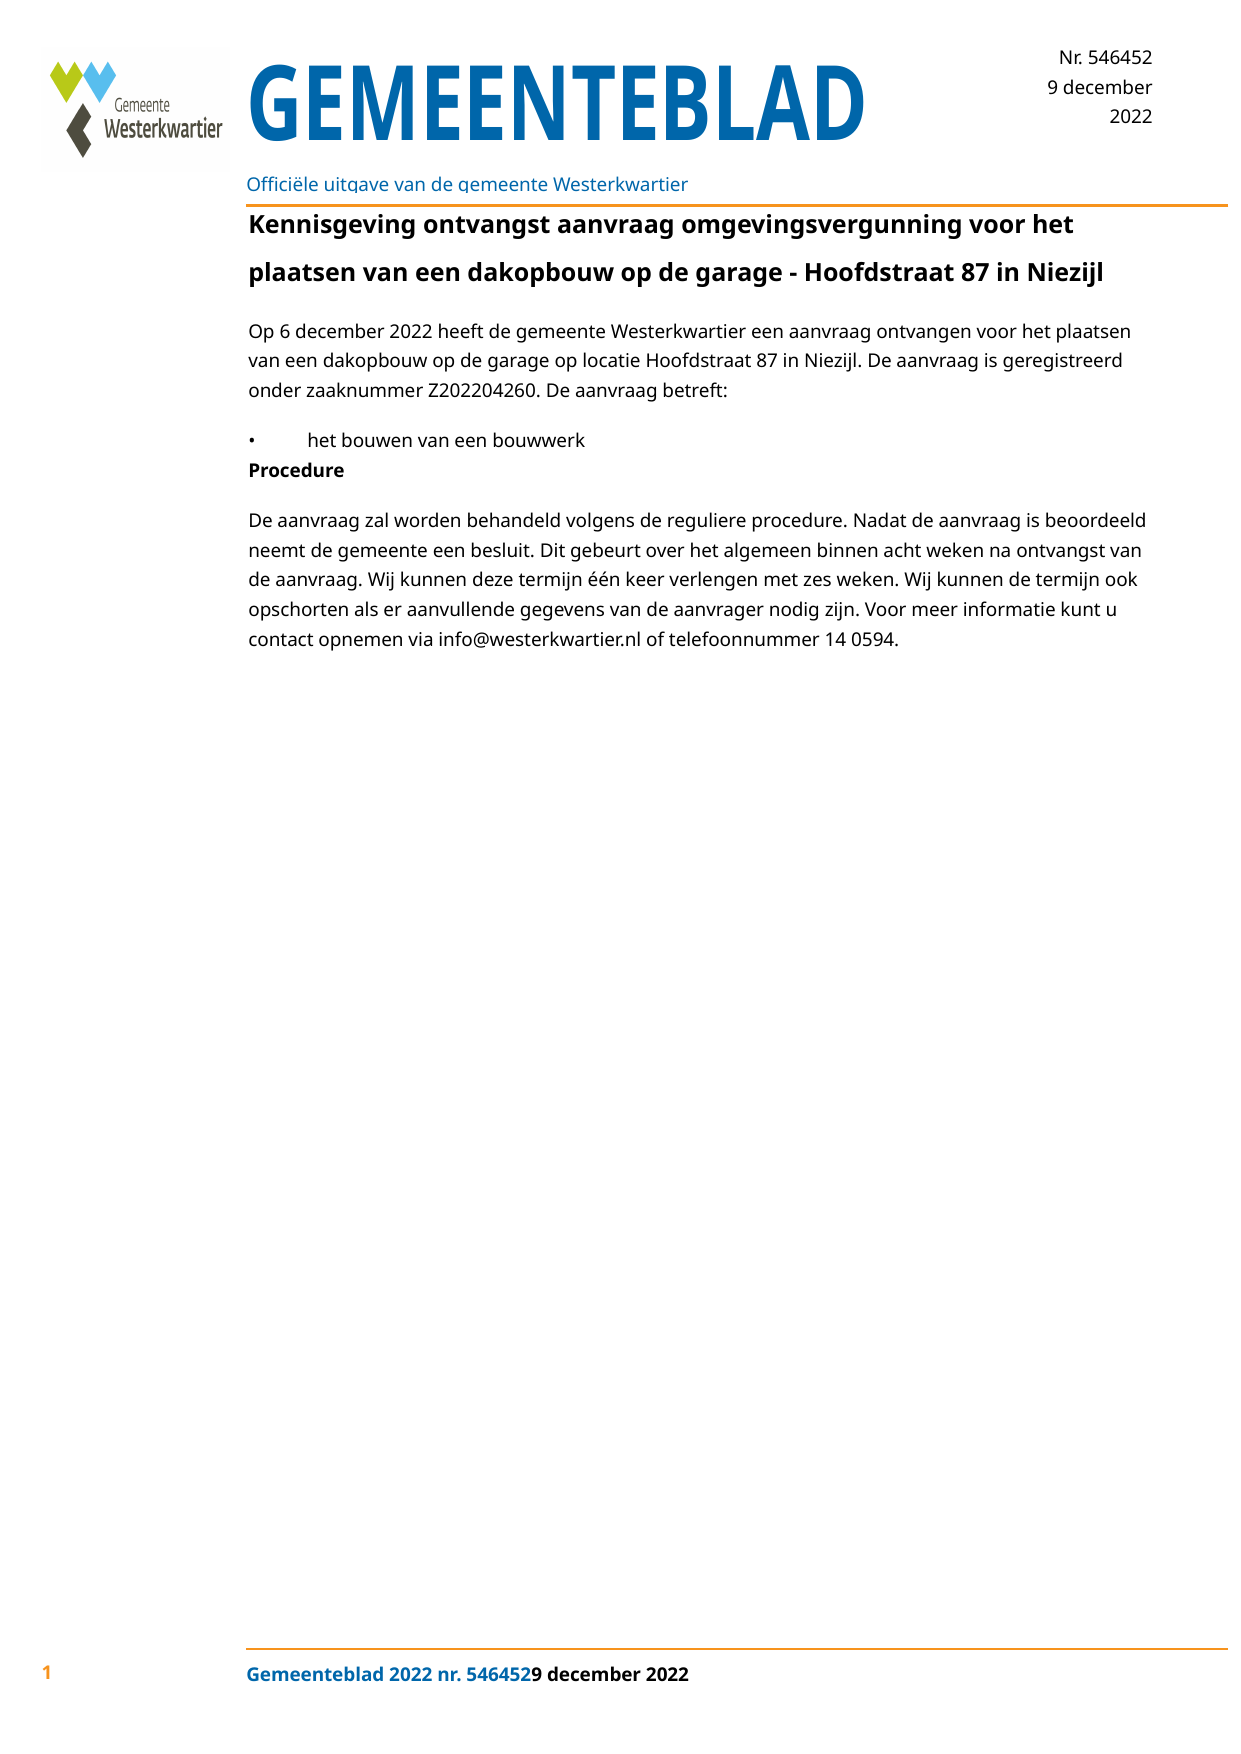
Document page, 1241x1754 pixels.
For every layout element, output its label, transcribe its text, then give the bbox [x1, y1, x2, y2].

text Kennisgeving ontvangst aanvraag omgevingsvergunning voor het plaatsen van een dakopbouw op de garage - Hoofdstraat 87 in Niezijl [248, 207, 1152, 288]
text De aanvraag zal worden behandeld volgens de reguliere procedure. Nadat de aanvraag is beoordeeld neemt de gemeente een besluit. Dit gebeurt over het algemeen binnen acht weken na ontvangst van de aanvraag. Wij kunnen deze termijn één keer verlengen met zes weken. Wij kunnen de termijn ook opschorten als er aanvullende gegevens van de aanvrager nodig zijn. Voor meer informatie kunt u contact opnemen via info@westerkwartier.nl of telefoonnummer 14 0594. [248, 507, 1152, 652]
text Procedure [248, 457, 1152, 483]
picture [41, 47, 231, 172]
text Op 6 december 2022 heeft de gemeente Westerkwartier een aanvraag ontvangen voor het plaatsen van een dakopbouw op de garage op locatie Hoofdstraat 87 in Niezijl. De aanvraag is geregistreerd onder zaaknummer Z202204260. De aanvraag betreft: [248, 318, 1152, 403]
list het bouwen van een bouwwerk [248, 427, 1152, 453]
